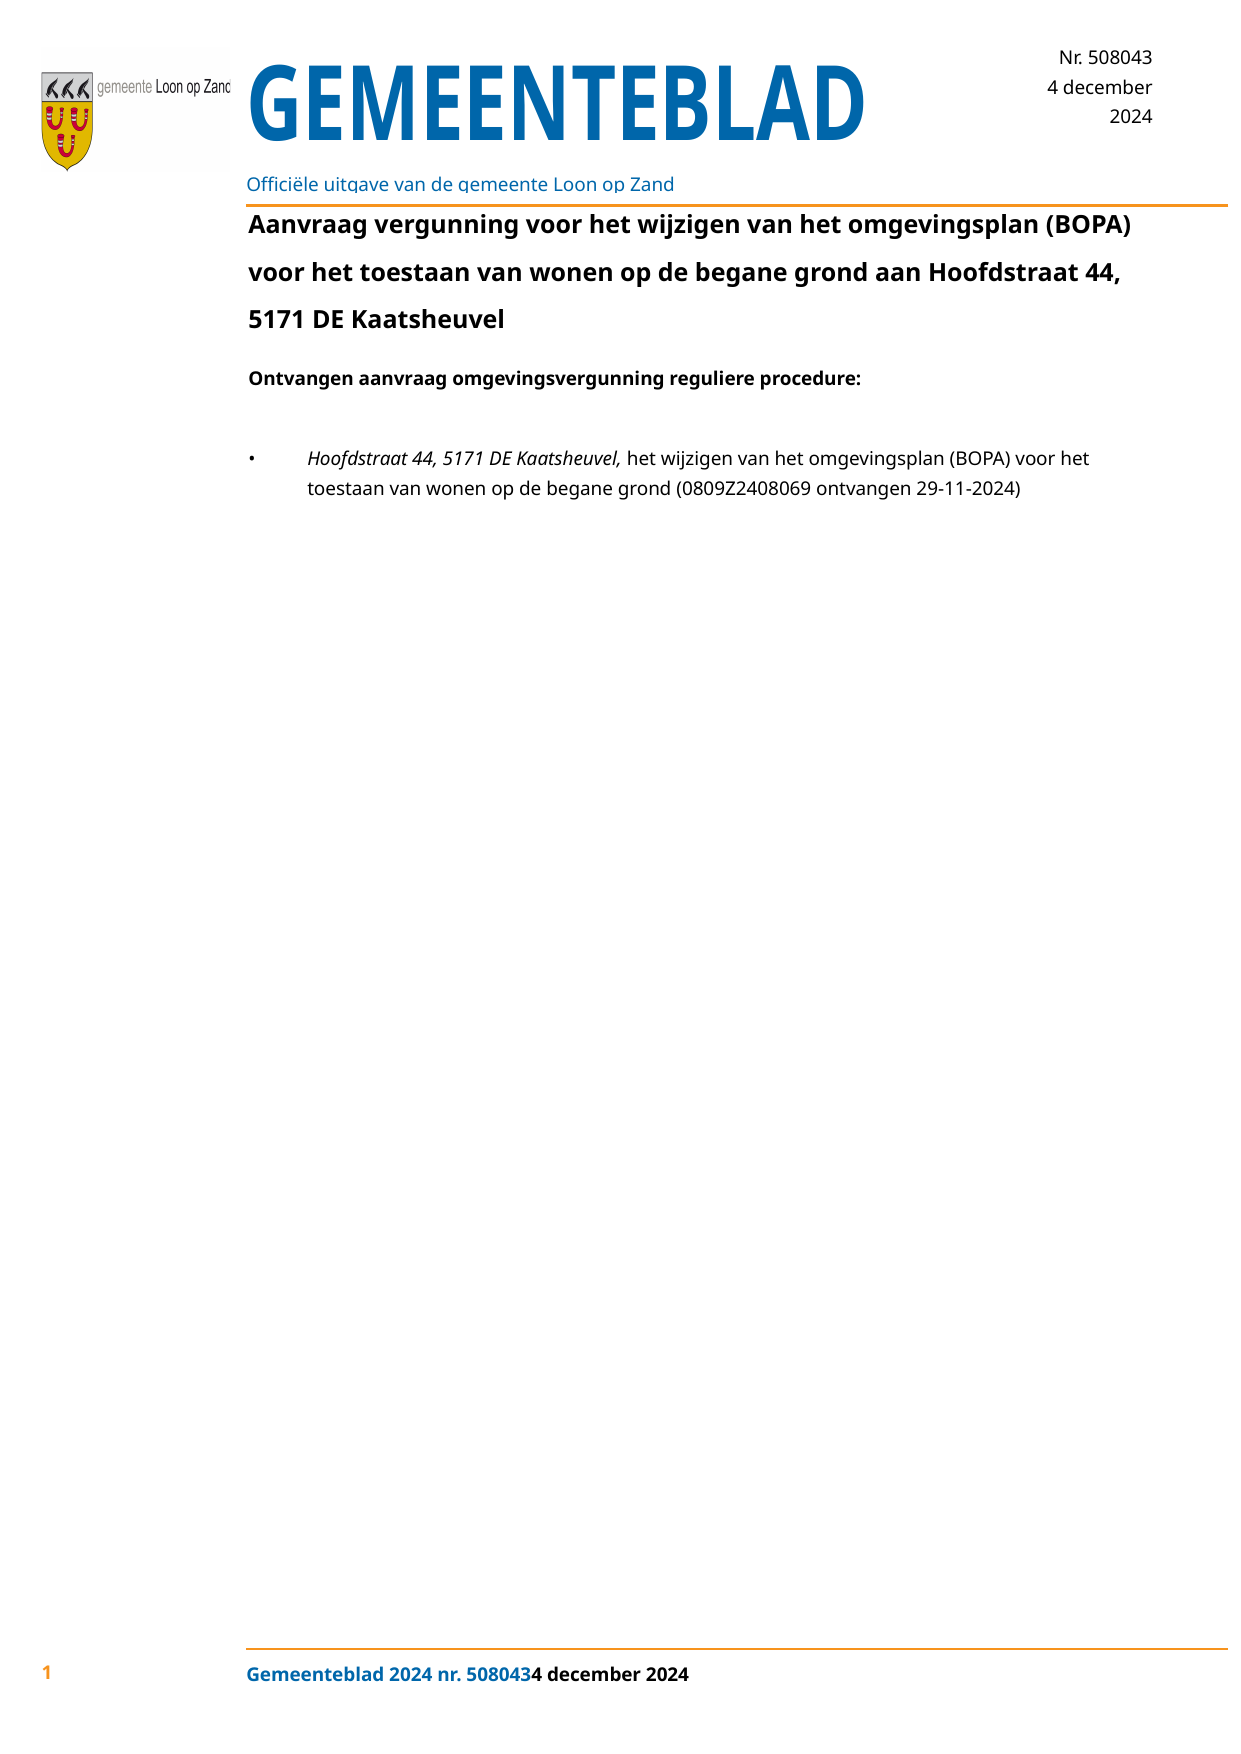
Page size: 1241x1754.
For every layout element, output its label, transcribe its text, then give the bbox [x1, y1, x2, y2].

list Hoofdstraat 44, 5171 DE Kaatsheuvel, het wijzigen van het omgevingsplan (BOPA) voor het toestaan van wonen op de begane grond (0809Z2408069 ontvangen 29-11-2024) [248, 446, 1152, 501]
text Ontvangen aanvraag omgevingsvergunning reguliere procedure: [248, 366, 1152, 391]
text Aanvraag vergunning voor het wijzigen van het omgevingsplan (BOPA) voor het toestaan van wonen op de begane grond aan Hoofdstraat 44, 5171 DE Kaatsheuvel [248, 207, 1152, 336]
picture [41, 47, 231, 172]
